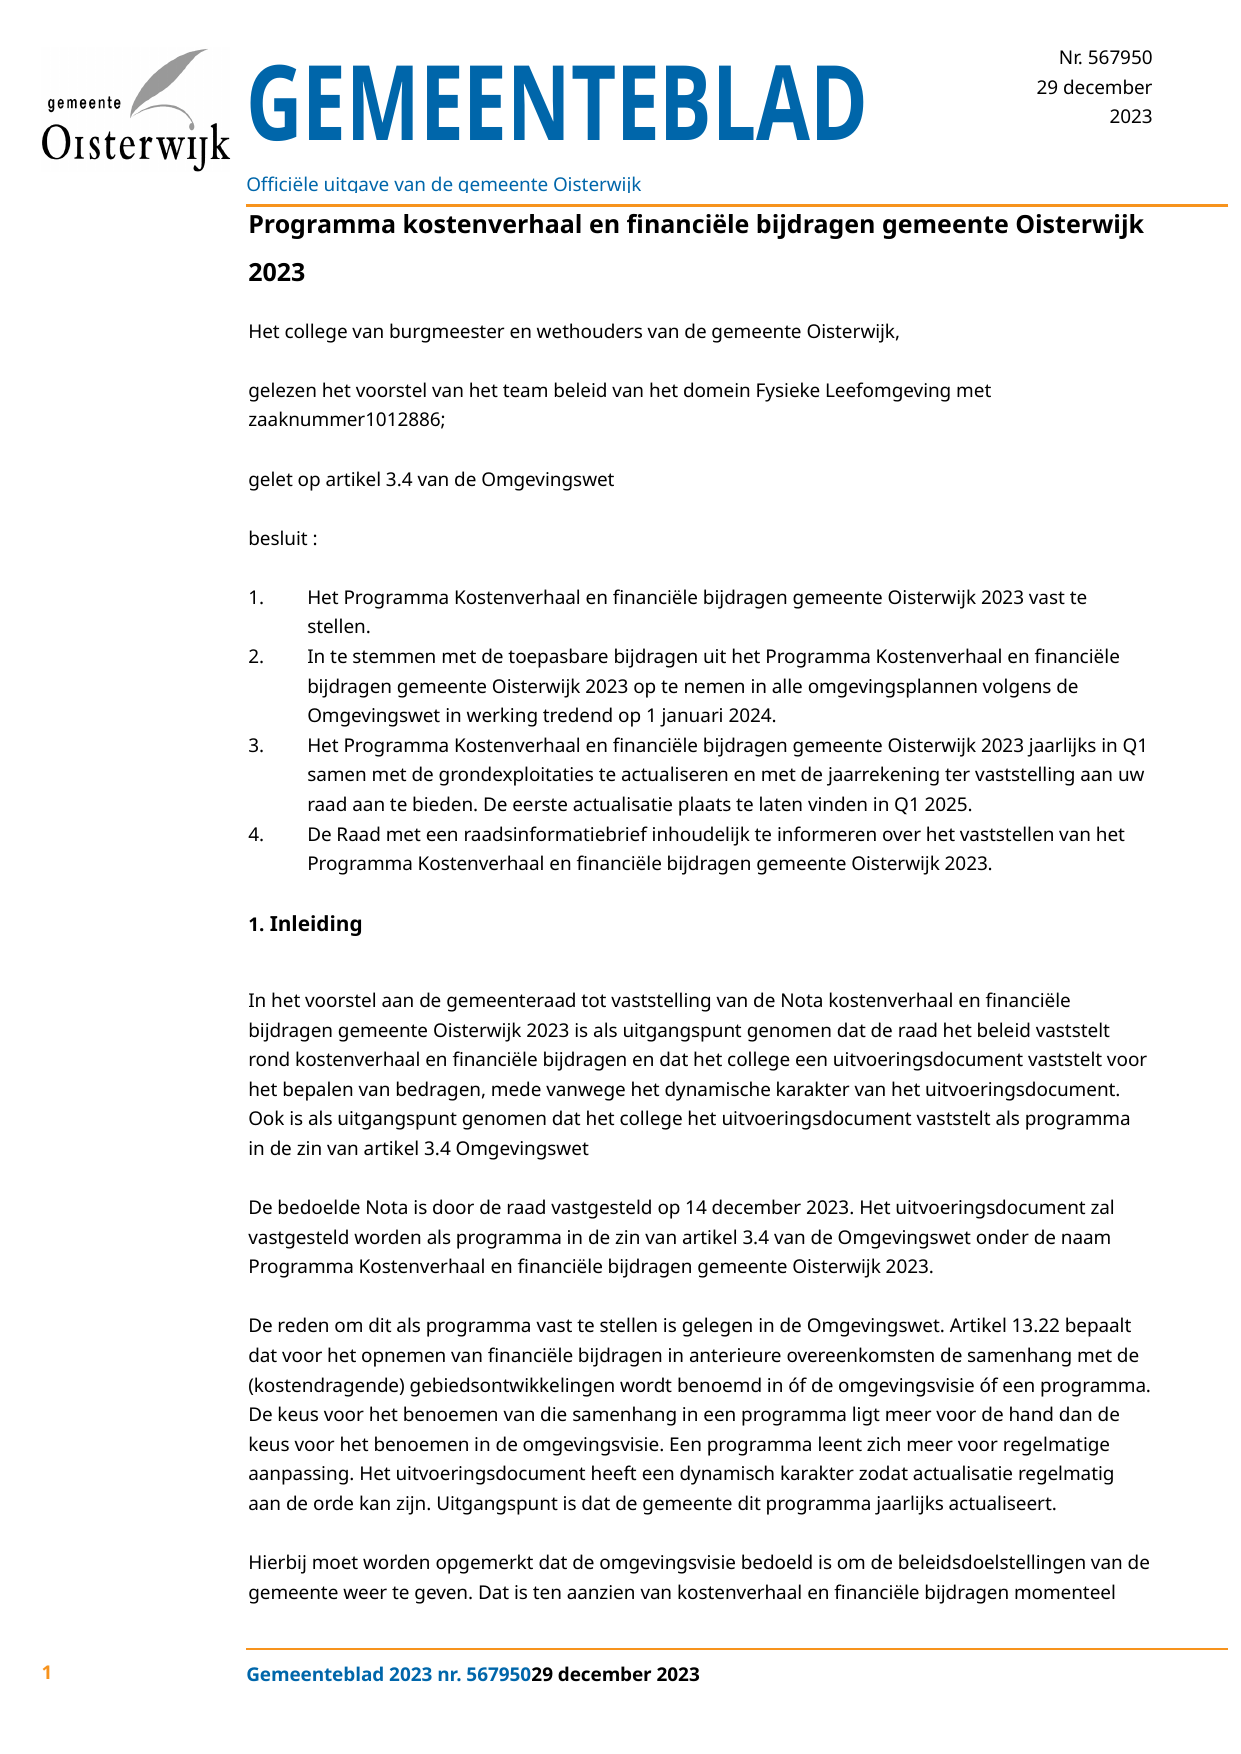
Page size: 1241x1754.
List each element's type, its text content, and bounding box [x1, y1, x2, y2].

text Hierbij moet worden opgemerkt dat de omgevingsvisie bedoeld is om de beleidsdoelstellingen van de gemeente weer te geven. Dat is ten aanzien van kostenverhaal en financiële bijdragen momenteel [248, 1549, 1152, 1605]
text De bedoelde Nota is door de raad vastgesteld op 14 december 2023. Het uitvoeringsdocument zal vastgesteld worden als programma in de zin van artikel 3.4 van de Omgevingswet onder de naam Programma Kostenverhaal en financiële bijdragen gemeente Oisterwijk 2023. [248, 1194, 1152, 1279]
list Het Programma Kostenverhaal en financiële bijdragen gemeente Oisterwijk 2023 vast te stellen. [248, 584, 1152, 639]
text 1. Inleiding [248, 909, 1152, 938]
text Het college van burgmeester en wethouders van de gemeente Oisterwijk, [248, 318, 1152, 344]
list In te stemmen met de toepasbare bijdragen uit het Programma Kostenverhaal en financiële bijdragen gemeente Oisterwijk 2023 op te nemen in alle omgevingsplannen volgens de Omgevingswet in werking tredend op 1 januari 2024. [248, 643, 1152, 728]
text gelezen het voorstel van het team beleid van het domein Fysieke Leefomgeving met zaaknummer1012886; [248, 377, 1152, 432]
picture [41, 47, 231, 172]
list De Raad met een raadsinformatiebrief inhoudelijk te informeren over het vaststellen van het Programma Kostenverhaal en financiële bijdragen gemeente Oisterwijk 2023. [248, 821, 1152, 876]
text In het voorstel aan de gemeenteraad tot vaststelling van de Nota kostenverhaal en financiële bijdragen gemeente Oisterwijk 2023 is als uitgangspunt genomen dat de raad het beleid vaststelt rond kostenverhaal en financiële bijdragen en dat het college een uitvoeringsdocument vaststelt voor het bepalen van bedragen, mede vanwege het dynamische karakter van het uitvoeringsdocument. Ook is als uitgangspunt genomen dat het college het uitvoeringsdocument vaststelt als programma in de zin van artikel 3.4 Omgevingswet [248, 987, 1152, 1161]
list Het Programma Kostenverhaal en financiële bijdragen gemeente Oisterwijk 2023 jaarlijks in Q1 samen met de grondexploitaties te actualiseren en met de jaarrekening ter vaststelling aan uw raad aan te bieden. De eerste actualisatie plaats te laten vinden in Q1 2025. [248, 732, 1152, 817]
text De reden om dit als programma vast te stellen is gelegen in de Omgevingswet. Artikel 13.22 bepaalt dat voor het opnemen van financiële bijdragen in anterieure overeenkomsten de samenhang met de (kostendragende) gebiedsontwikkelingen wordt benoemd in óf de omgevingsvisie óf een programma. De keus voor het benoemen van die samenhang in een programma ligt meer voor de hand dan de keus voor het benoemen in de omgevingsvisie. Een programma leent zich meer voor regelmatige aanpassing. Het uitvoeringsdocument heeft een dynamisch karakter zodat actualisatie regelmatig aan de orde kan zijn. Uitgangspunt is dat de gemeente dit programma jaarlijks actualiseert. [248, 1313, 1152, 1516]
text besluit : [248, 525, 1152, 551]
text Programma kostenverhaal en financiële bijdragen gemeente Oisterwijk 2023 [248, 207, 1152, 288]
text gelet op artikel 3.4 van de Omgevingswet [248, 466, 1152, 492]
